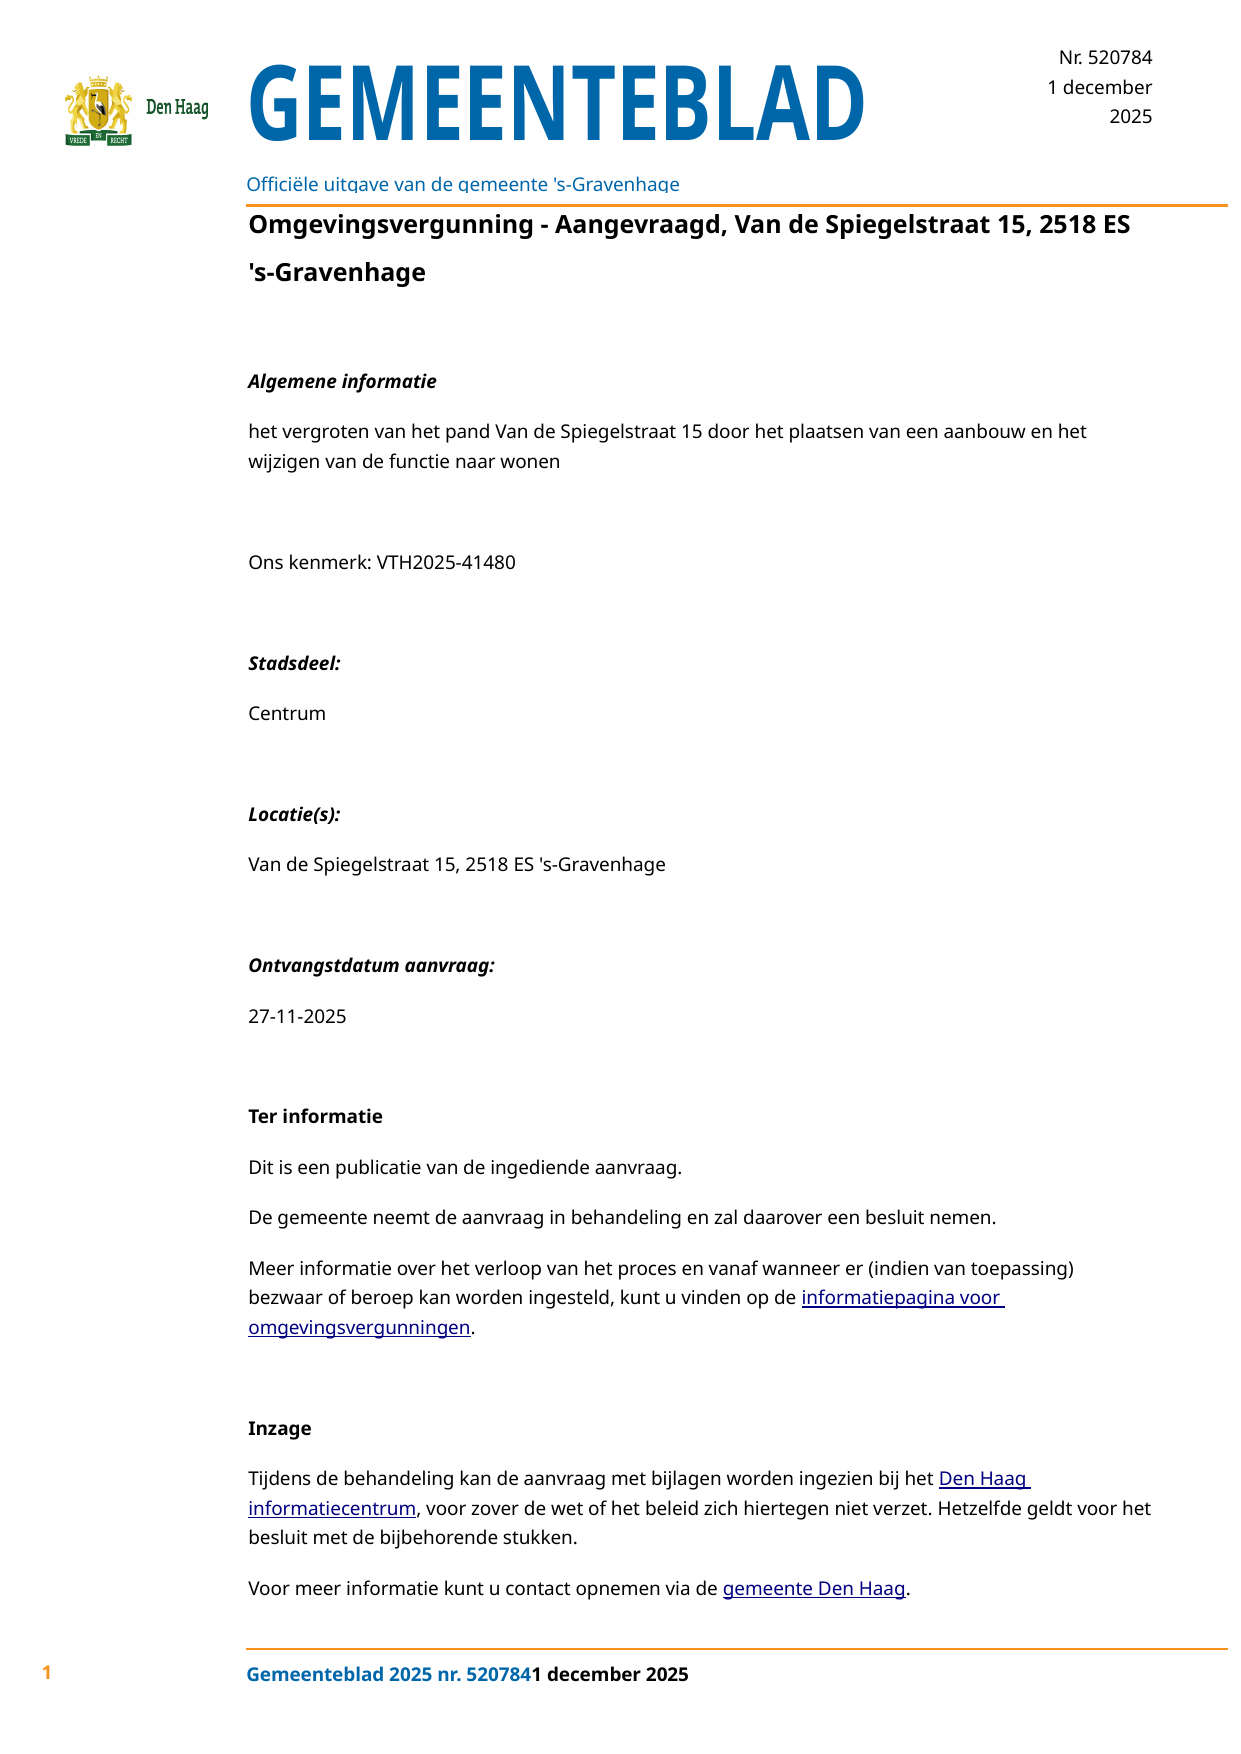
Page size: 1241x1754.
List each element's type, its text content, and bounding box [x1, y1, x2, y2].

text Meer informatie over het verloop van het proces en vanaf wanneer er (indien van toepassing) bezwaar of beroep kan worden ingesteld, kunt u vinden op de informatiepagina voor omgevingsvergunningen. [248, 1255, 1152, 1340]
picture [41, 47, 231, 172]
text Inzage [248, 1415, 1152, 1441]
text 27-11-2025 [248, 1003, 1152, 1029]
text Stadsdeel: [248, 650, 1152, 676]
text De gemeente neemt de aanvraag in behandeling en zal daarover een besluit nemen. [248, 1204, 1152, 1230]
text Tijdens de behandeling kan de aanvraag met bijlagen worden ingezien bij het Den Haag informatiecentrum, voor zover de wet of het beleid zich hiertegen niet verzet. Hetzelfde geldt voor het besluit met de bijbehorende stukken. [248, 1465, 1152, 1550]
text Omgevingsvergunning - Aangevraagd, Van de Spiegelstraat 15, 2518 ES 's-Gravenhage [248, 207, 1152, 288]
text Ons kenmerk: VTH2025-41480 [248, 549, 1152, 575]
text Ontvangstdatum aanvraag: [248, 952, 1152, 978]
text Ter informatie [248, 1104, 1152, 1129]
text Dit is een publicatie van de ingediende aanvraag. [248, 1154, 1152, 1180]
text Locatie(s): [248, 801, 1152, 827]
text Van de Spiegelstraat 15, 2518 ES 's-Gravenhage [248, 852, 1152, 877]
text het vergroten van het pand Van de Spiegelstraat 15 door het plaatsen van een aanbouw en het wijzigen van de functie naar wonen [248, 419, 1152, 474]
text Voor meer informatie kunt u contact opnemen via de gemeente Den Haag. [248, 1575, 1152, 1601]
text Algemene informatie [248, 368, 1152, 394]
text Centrum [248, 700, 1152, 726]
